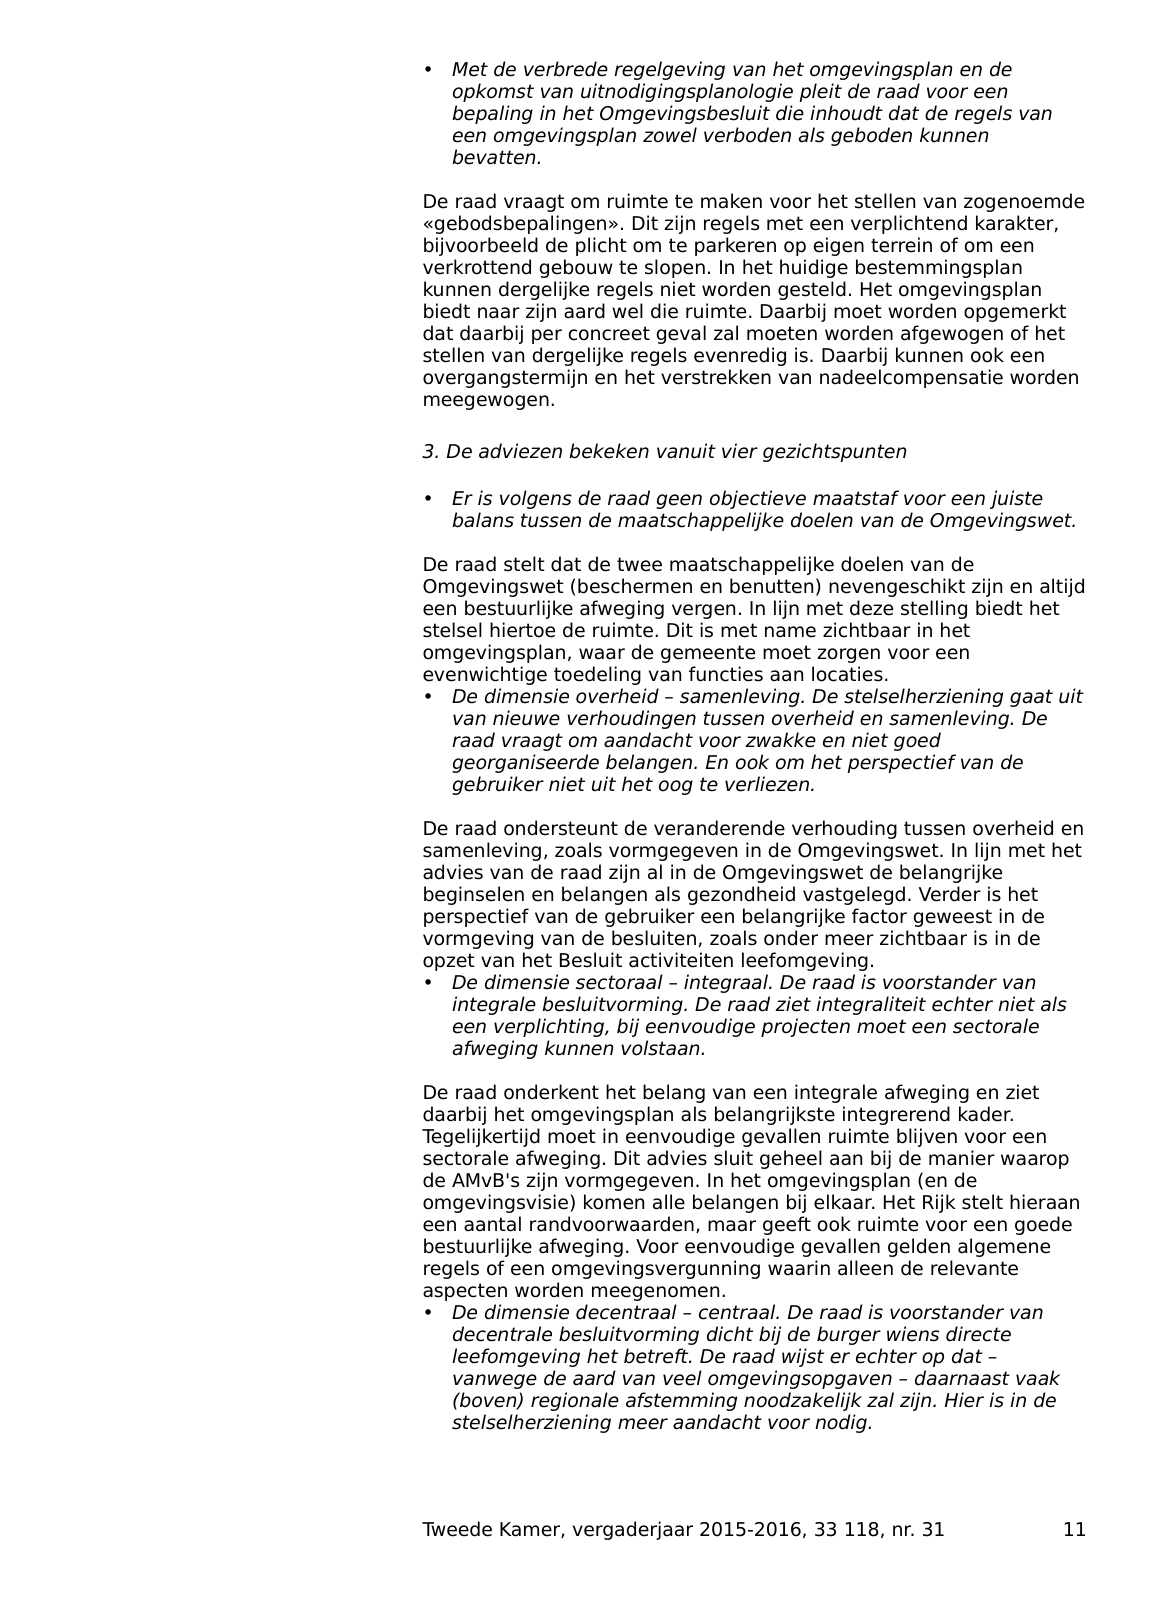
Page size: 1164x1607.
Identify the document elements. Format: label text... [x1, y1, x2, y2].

text De raad onderkent het belang van een integrale afweging en ziet daarbij het omgevingsplan als belangrijkste integrerend kader. Tegelijkertijd moet in eenvoudige gevallen ruimte blijven voor een sectorale afweging. Dit advies sluit geheel aan bij de manier waarop de AMvB's zijn vormgegeven. In het omgevingsplan (en de omgevingsvisie) komen alle belangen bij elkaar. Het Rijk stelt hieraan een aantal randvoorwaarden, maar geeft ook ruimte voor een goede bestuurlijke afweging. Voor eenvoudige gevallen gelden algemene regels of een omgevingsvergunning waarin alleen de relevante aspecten worden meegenomen. [422, 1082, 1087, 1302]
text De raad vraagt om ruimte te maken voor het stellen van zogenoemde «gebodsbepalingen». Dit zijn regels met een verplichtend karakter, bijvoorbeeld de plicht om te parkeren op eigen terrein of om een verkrottend gebouw te slopen. In het huidige bestemmingsplan kunnen dergelijke regels niet worden gesteld. Het omgevingsplan biedt naar zijn aard wel die ruimte. Daarbij moet worden opgemerkt dat daarbij per concreet geval zal moeten worden afgewogen of het stellen van dergelijke regels evenredig is. Daarbij kunnen ook een overgangstermijn en het verstrekken van nadeelcompensatie worden meegewogen. [422, 191, 1087, 411]
text • Met de verbrede regelgeving van het omgevingsplan en de opkomst van uitnodigingsplanologie pleit de raad voor een bepaling in het Omgevingsbesluit die inhoudt dat de regels van een omgevingsplan zowel verboden als geboden kunnen bevatten. [422, 59, 1087, 169]
subtitle 3. De adviezen bekeken vanuit vier gezichtspunten [422, 441, 1087, 463]
text De raad ondersteunt de veranderende verhouding tussen overheid en samenleving, zoals vormgegeven in de Omgevingswet. In lijn met het advies van de raad zijn al in de Omgevingswet de belangrijke beginselen en belangen als gezondheid vastgelegd. Verder is het perspectief van de gebruiker een belangrijke factor geweest in de vormgeving van de besluiten, zoals onder meer zichtbaar is in de opzet van het Besluit activiteiten leefomgeving. [422, 818, 1087, 972]
text • Er is volgens de raad geen objectieve maatstaf voor een juiste balans tussen de maatschappelijke doelen van de Omgevingswet. [422, 488, 1087, 532]
text De raad stelt dat de twee maatschappelijke doelen van de Omgevingswet (beschermen en benutten) nevengeschikt zijn en altijd een bestuurlijke afweging vergen. In lijn met deze stelling biedt het stelsel hiertoe de ruimte. Dit is met name zichtbaar in het omgevingsplan, waar de gemeente moet zorgen voor een evenwichtige toedeling van functies aan locaties. [422, 554, 1087, 686]
text • De dimensie sectoraal – integraal. De raad is voorstander van integrale besluitvorming. De raad ziet integraliteit echter niet als een verplichting, bij eenvoudige projecten moet een sectorale afweging kunnen volstaan. [422, 972, 1087, 1060]
text • De dimensie decentraal – centraal. De raad is voorstander van decentrale besluitvorming dicht bij de burger wiens directe leefomgeving het betreft. De raad wijst er echter op dat – vanwege de aard van veel omgevingsopgaven – daarnaast vaak (boven) regionale afstemming noodzakelijk zal zijn. Hier is in de stelselherziening meer aandacht voor nodig. [422, 1302, 1087, 1434]
text • De dimensie overheid – samenleving. De stelselherziening gaat uit van nieuwe verhoudingen tussen overheid en samenleving. De raad vraagt om aandacht voor zwakke en niet goed georganiseerde belangen. En ook om het perspectief van de gebruiker niet uit het oog te verliezen. [422, 686, 1087, 796]
